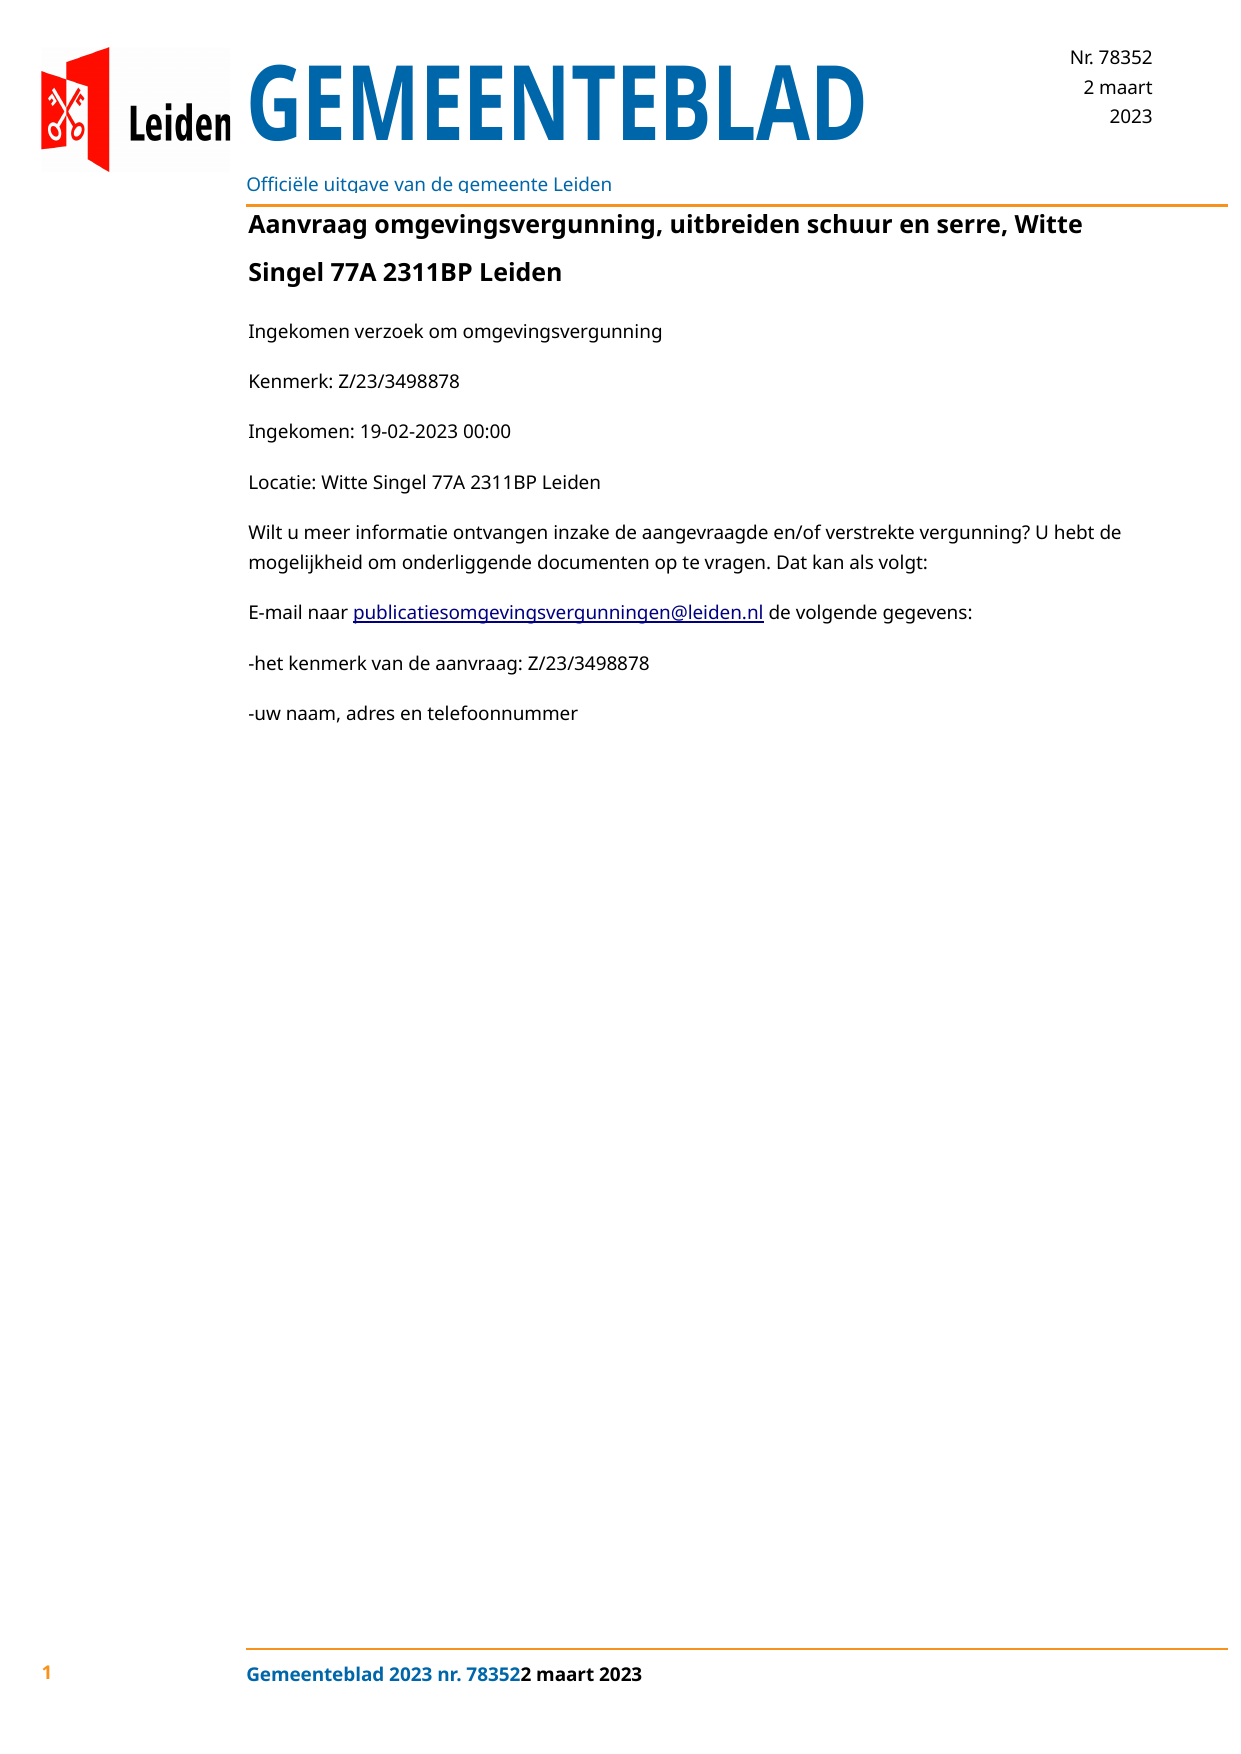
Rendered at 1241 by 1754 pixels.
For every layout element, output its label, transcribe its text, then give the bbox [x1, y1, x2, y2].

picture [41, 47, 231, 172]
text E-mail naar publicatiesomgevingsvergunningen@leiden.nl de volgende gegevens: [248, 599, 1152, 625]
text Wilt u meer informatie ontvangen inzake de aangevraagde en/of verstrekte vergunning? U hebt de mogelijkheid om onderliggende documenten op te vragen. Dat kan als volgt: [248, 519, 1152, 575]
text Aanvraag omgevingsvergunning, uitbreiden schuur en serre, Witte Singel 77A 2311BP Leiden [248, 207, 1152, 288]
text Ingekomen verzoek om omgevingsvergunning [248, 318, 1152, 344]
text -het kenmerk van de aanvraag: Z/23/3498878 [248, 650, 1152, 676]
text Locatie: Witte Singel 77A 2311BP Leiden [248, 469, 1152, 495]
text Kenmerk: Z/23/3498878 [248, 368, 1152, 394]
text Ingekomen: 19-02-2023 00:00 [248, 419, 1152, 444]
text -uw naam, adres en telefoonnummer [248, 700, 1152, 726]
